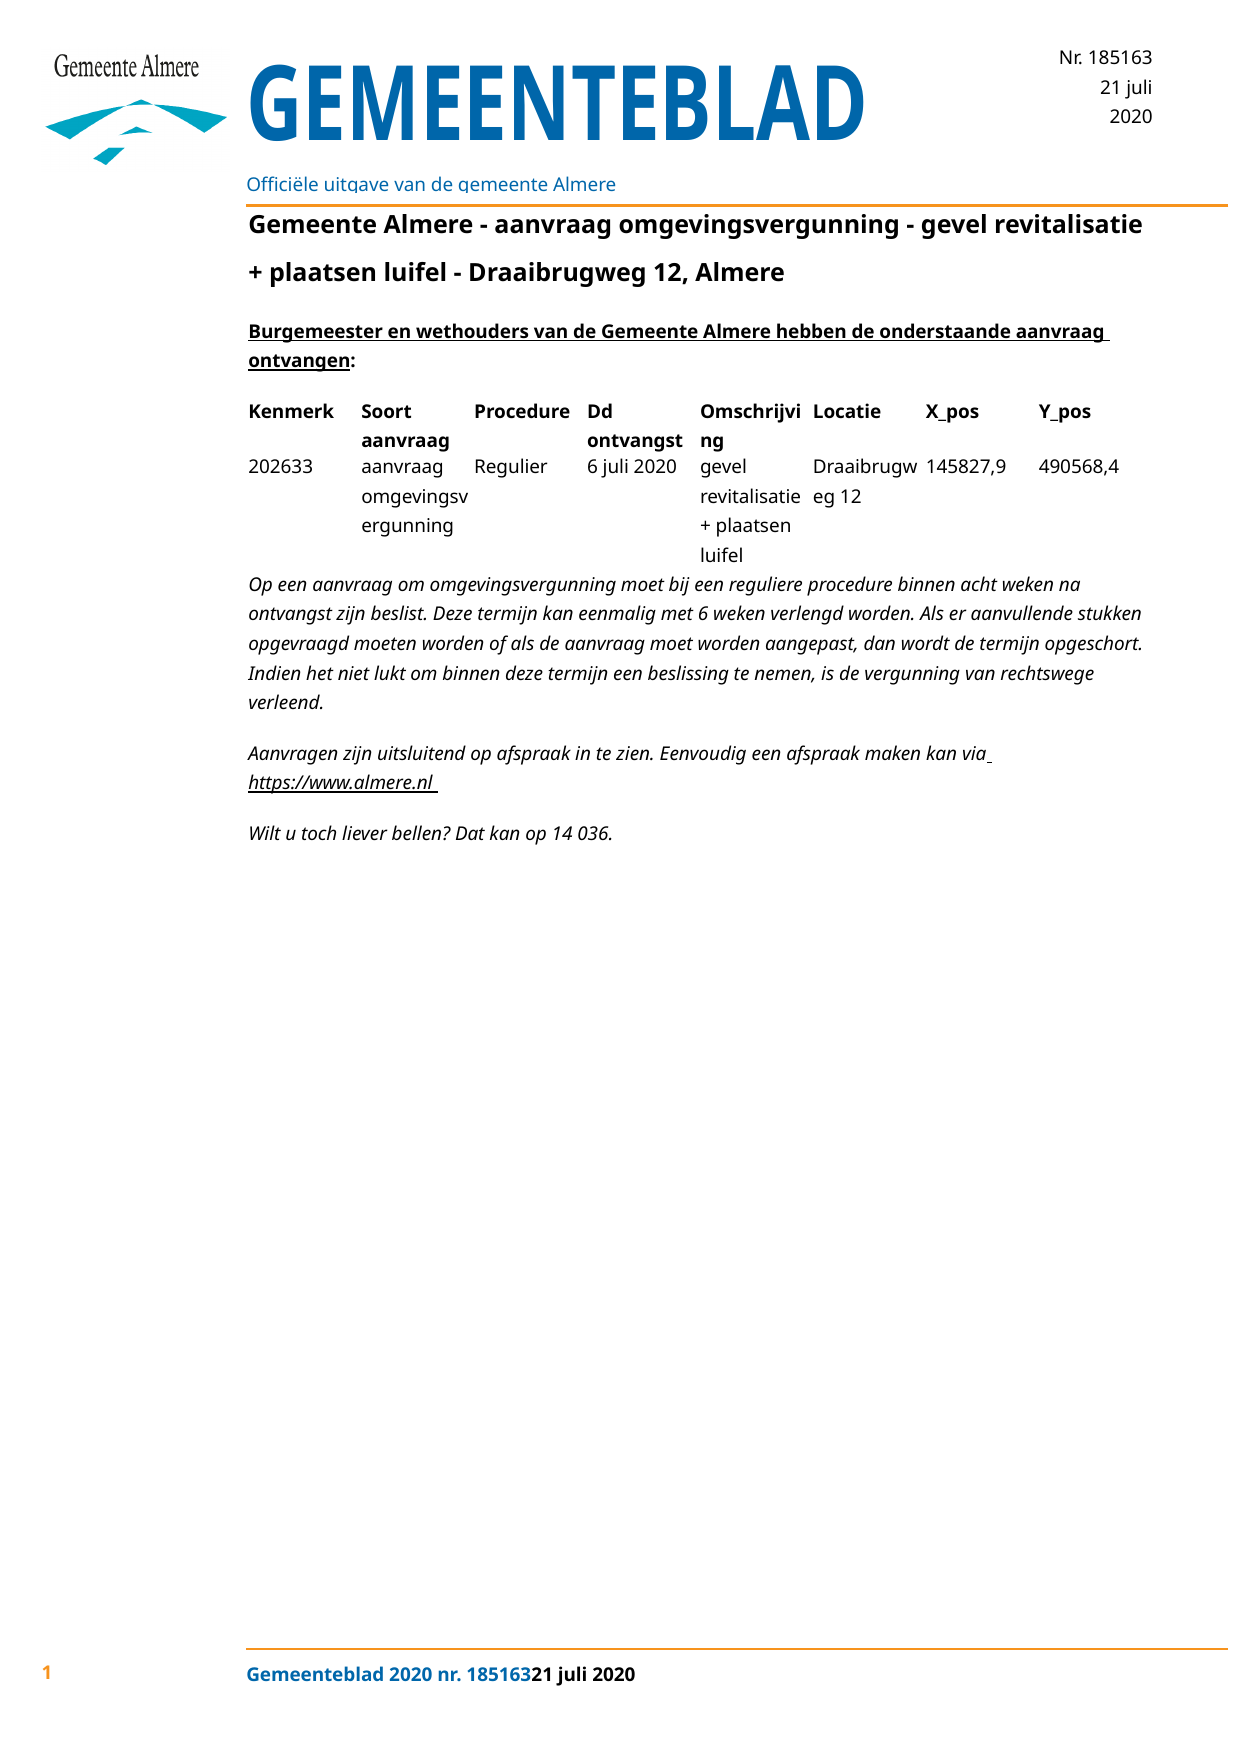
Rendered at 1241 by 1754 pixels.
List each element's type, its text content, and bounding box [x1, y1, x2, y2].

table_header X_pos [926, 398, 1038, 453]
table_cell Regulier [474, 453, 587, 568]
text Gemeente Almere - aanvraag omgevingsvergunning - gevel revitalisatie + plaatsen luifel - Draaibrugweg 12, Almere [248, 207, 1152, 288]
table_cell Draaibrugweg 12 [813, 453, 926, 568]
table_cell 202633 [248, 453, 361, 568]
table_header Soort aanvraag [361, 398, 474, 453]
table_header Kenmerk [248, 398, 361, 453]
table_cell gevel revitalisatie + plaatsen luifel [700, 453, 813, 568]
text Wilt u toch liever bellen? Dat kan op 14 036. [248, 820, 1152, 846]
table_header Locatie [813, 398, 926, 453]
table_cell aanvraag omgevingsvergunning [361, 453, 474, 568]
table_cell 490568,4 [1039, 453, 1152, 568]
table_cell 6 juli 2020 [587, 453, 700, 568]
table_header Dd ontvangst [587, 398, 700, 453]
text Aanvragen zijn uitsluitend op afspraak in te zien. Eenvoudig een afspraak maken kan via https://www.almere.nl [248, 740, 1152, 795]
table_header Procedure [474, 398, 587, 453]
text Burgemeester en wethouders van de Gemeente Almere hebben de onderstaande aanvraag ontvangen: [248, 318, 1152, 373]
picture [41, 47, 231, 172]
table_header Omschrijving [700, 398, 813, 453]
table_header Y_pos [1039, 398, 1152, 453]
text Op een aanvraag om omgevingsvergunning moet bij een reguliere procedure binnen acht weken na ontvangst zijn beslist. Deze termijn kan eenmalig met 6 weken verlengd worden. Als er aanvullende stukken opgevraagd moeten worden of als de aanvraag moet worden aangepast, dan wordt de termijn opgeschort. Indien het niet lukt om binnen deze termijn een beslissing te nemen, is de vergunning van rechtswege verleend. [248, 571, 1152, 715]
table_cell 145827,9 [926, 453, 1038, 568]
